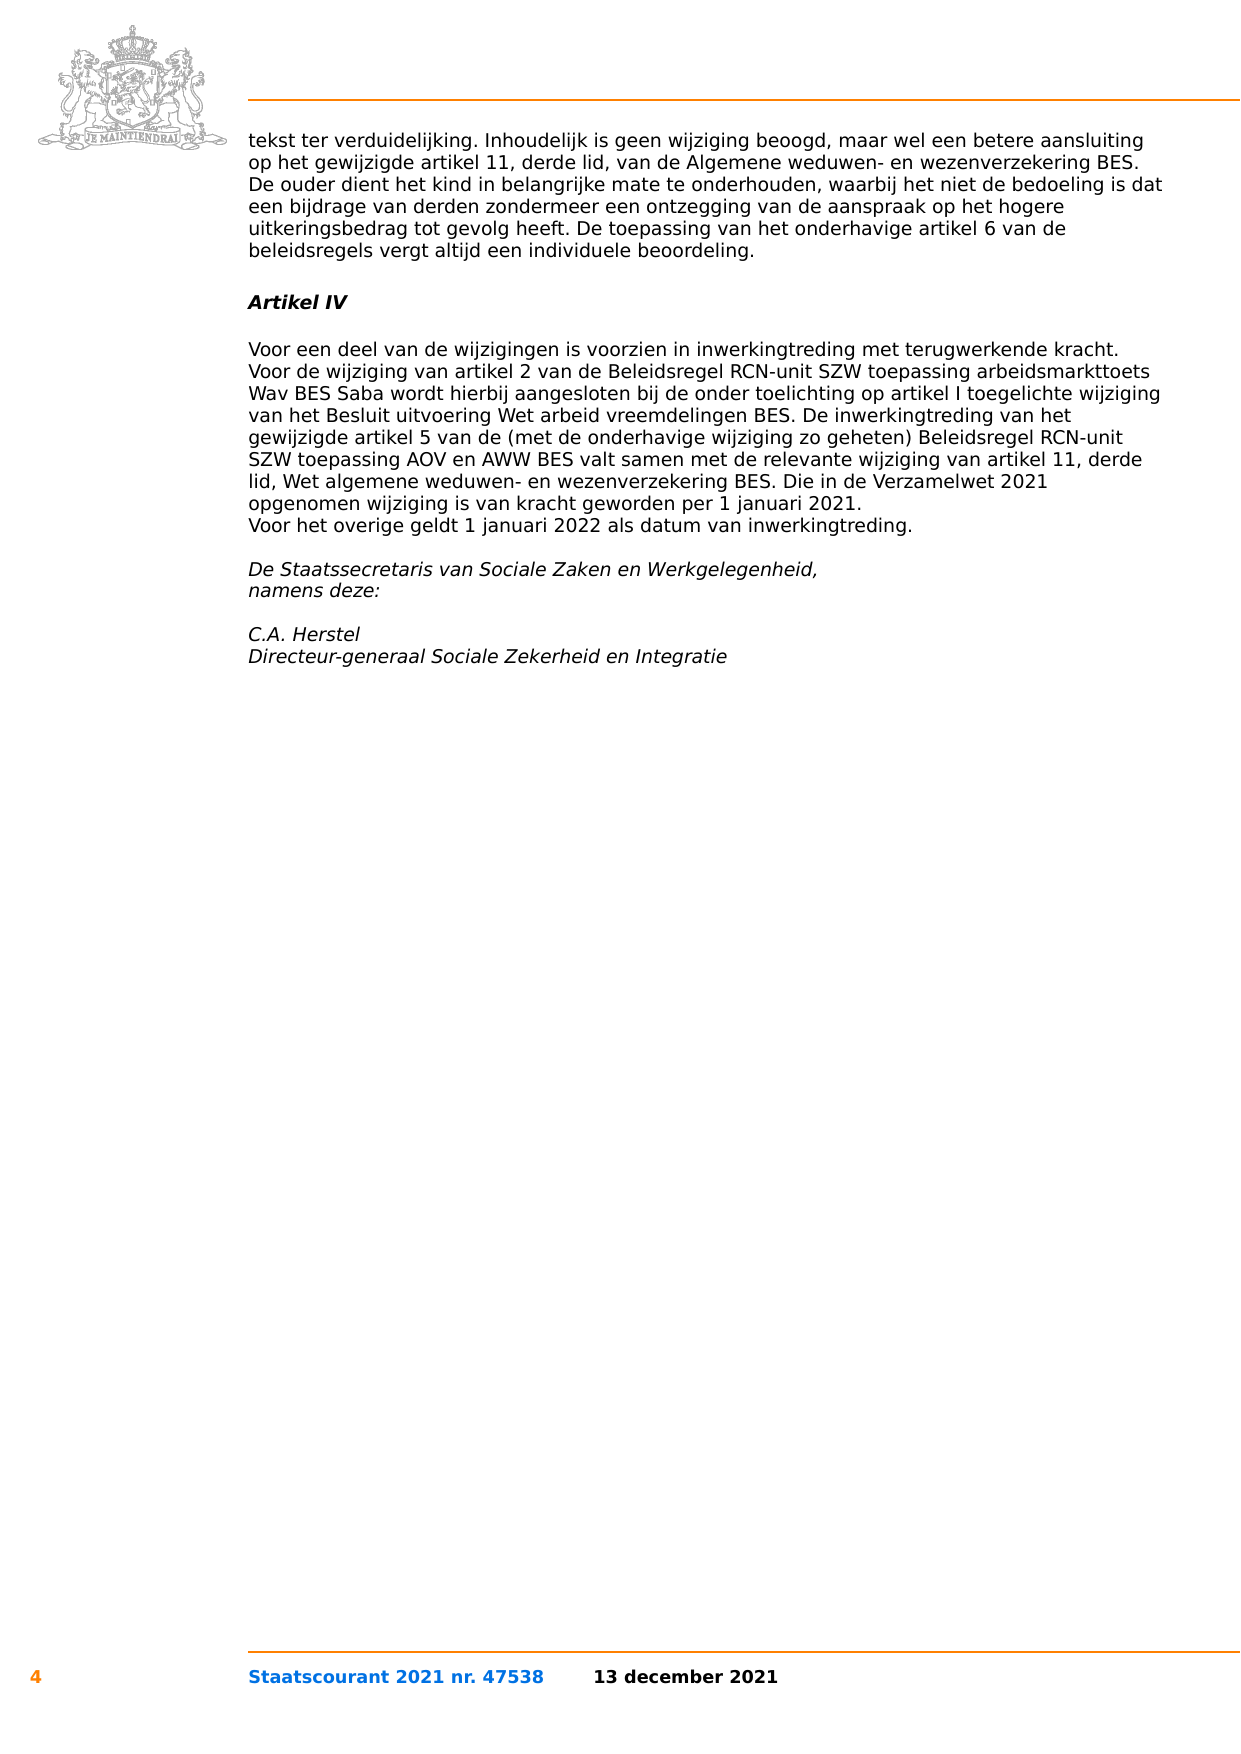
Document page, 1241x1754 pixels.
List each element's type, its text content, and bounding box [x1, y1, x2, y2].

subtitle Artikel IV [248, 292, 1163, 314]
picture [38, 25, 227, 150]
text Voor het overige geldt 1 januari 2022 als datum van inwerkingtreding. [248, 514, 1163, 537]
text Voor een deel van de wijzigingen is voorzien in inwerkingtreding met terugwerkende kracht. Voor de wijziging van artikel 2 van de Beleidsregel RCN-unit SZW toepassing arbeidsmarkttoets Wav BES Saba wordt hierbij aangesloten bij de onder toelichting op artikel I toegelichte wijziging van het Besluit uitvoering Wet arbeid vreemdelingen BES. De inwerkingtreding van het gewijzigde artikel 5 van de (met de onderhavige wijziging zo geheten) Beleidsregel RCN-unit SZW toepassing AOV en AWW BES valt samen met de relevante wijziging van artikel 11, derde lid, Wet algemene weduwen- en wezenverzekering BES. Die in de Verzamelwet 2021 opgenomen wijziging is van kracht geworden per 1 januari 2021. [248, 339, 1163, 514]
text De Staatssecretaris van Sociale Zaken en Werkgelegenheid, namens deze: C.A. Herstel Directeur-generaal Sociale Zekerheid en Integratie [248, 558, 1163, 668]
text tekst ter verduidelijking. Inhoudelijk is geen wijziging beoogd, maar wel een betere aansluiting op het gewijzigde artikel 11, derde lid, van de Algemene weduwen- en wezenverzekering BES. De ouder dient het kind in belangrijke mate te onderhouden, waarbij het niet de bedoeling is dat een bijdrage van derden zondermeer een ontzegging van de aanspraak op het hogere uitkeringsbedrag tot gevolg heeft. De toepassing van het onderhavige artikel 6 van de beleidsregels vergt altijd een individuele beoordeling. [248, 130, 1163, 262]
